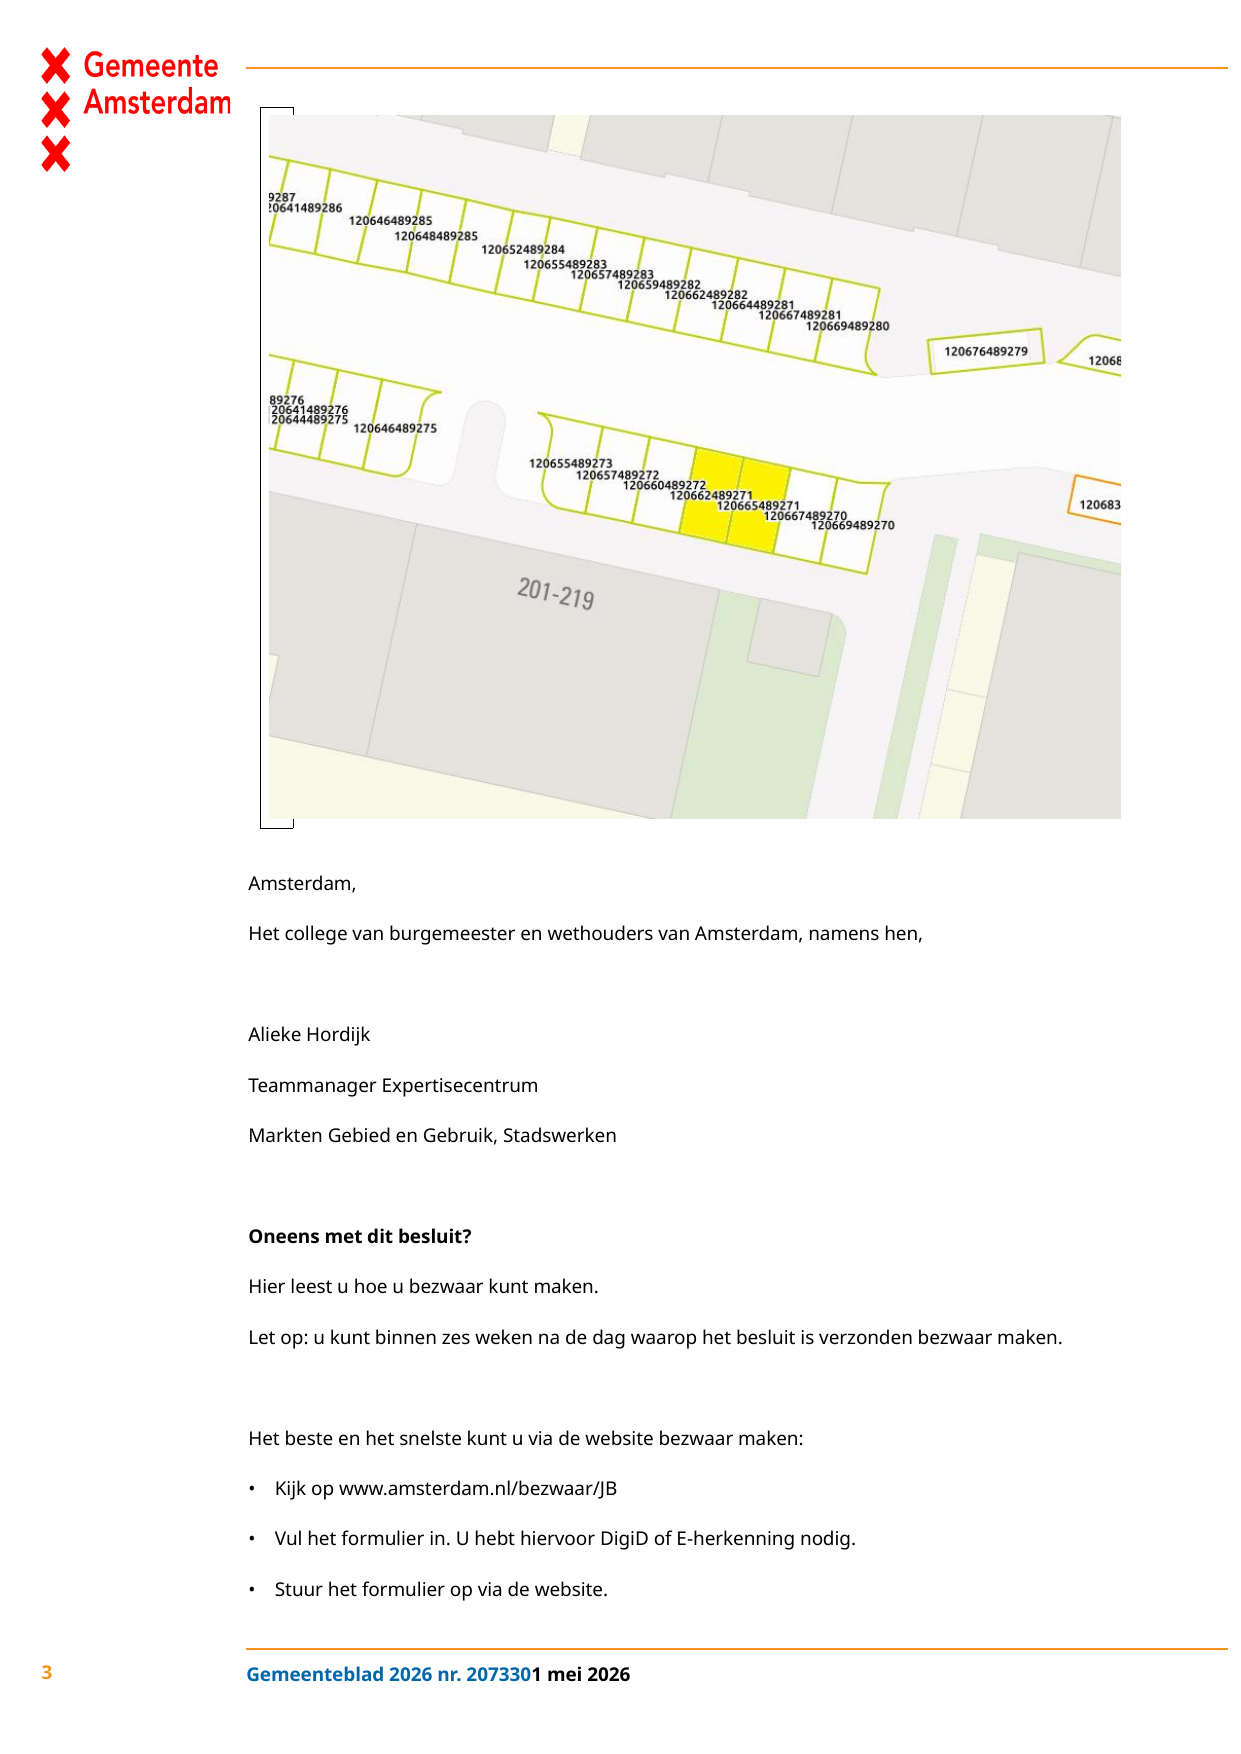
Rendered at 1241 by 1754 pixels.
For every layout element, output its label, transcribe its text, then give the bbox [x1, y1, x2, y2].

text Het beste en het snelste kunt u via de website bezwaar maken: [248, 1425, 1152, 1450]
text • Stuur het formulier op via de website. [248, 1576, 1152, 1602]
text Alieke Hordijk [248, 1021, 1152, 1047]
text Amsterdam, [248, 870, 1152, 896]
picture [41, 47, 231, 172]
text • Vul het formulier in. U hebt hiervoor DigiD of E-herkenning nodig. [248, 1526, 1152, 1551]
text Teammanager Expertisecentrum [248, 1072, 1152, 1097]
text Het college van burgemeester en wethouders van Amsterdam, namens hen, [248, 921, 1152, 946]
text Let op: u kunt binnen zes weken na de dag waarop het besluit is verzonden bezwaar maken. [248, 1324, 1152, 1349]
text Oneens met dit besluit? [248, 1223, 1152, 1249]
text Hier leest u hoe u bezwaar kunt maken. [248, 1273, 1152, 1299]
picture [268, 115, 1122, 819]
text • Kijk op www.amsterdam.nl/bezwaar/JB [248, 1475, 1152, 1501]
text Markten Gebied en Gebruik, Stadswerken [248, 1122, 1152, 1148]
